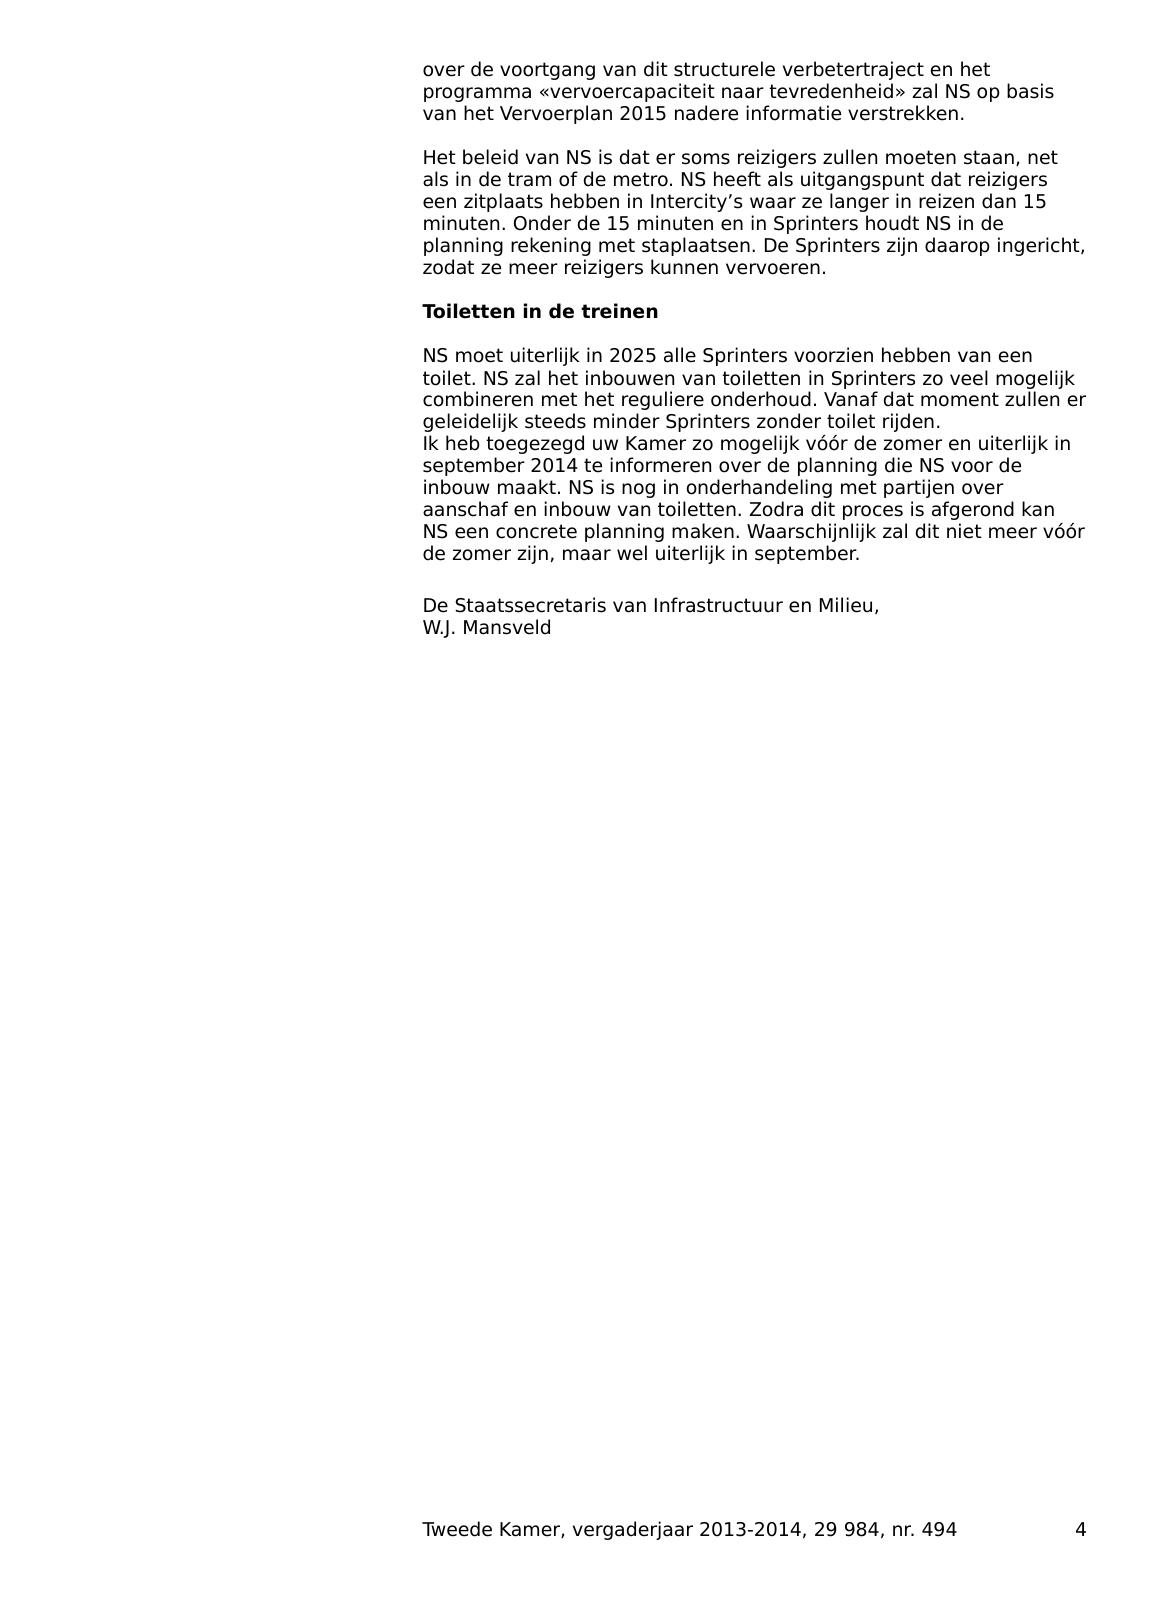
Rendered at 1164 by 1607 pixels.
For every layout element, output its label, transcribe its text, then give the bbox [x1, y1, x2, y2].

text over de voortgang van dit structurele verbetertraject en het programma «vervoercapaciteit naar tevredenheid» zal NS op basis van het Vervoerplan 2015 nadere informatie verstrekken. [422, 59, 1087, 125]
text Het beleid van NS is dat er soms reizigers zullen moeten staan, net als in de tram of de metro. NS heeft als uitgangspunt dat reizigers een zitplaats hebben in Intercity’s waar ze langer in reizen dan 15 minuten. Onder de 15 minuten en in Sprinters houdt NS in de planning rekening met staplaatsen. De Sprinters zijn daarop ingericht, zodat ze meer reizigers kunnen vervoeren. [422, 147, 1087, 279]
text Ik heb toegezegd uw Kamer zo mogelijk vóór de zomer en uiterlijk in september 2014 te informeren over de planning die NS voor de inbouw maakt. NS is nog in onderhandeling met partijen over aanschaf en inbouw van toiletten. Zodra dit proces is afgerond kan NS een concrete planning maken. Waarschijnlijk zal dit niet meer vóór de zomer zijn, maar wel uiterlijk in september. [422, 433, 1087, 565]
text NS moet uiterlijk in 2025 alle Sprinters voorzien hebben van een toilet. NS zal het inbouwen van toiletten in Sprinters zo veel mogelijk combineren met het reguliere onderhoud. Vanaf dat moment zullen er geleidelijk steeds minder Sprinters zonder toilet rijden. [422, 345, 1087, 433]
subtitle Toiletten in de treinen [422, 301, 1087, 323]
text De Staatssecretaris van Infrastructuur en Milieu, W.J. Mansveld [422, 595, 1087, 639]
